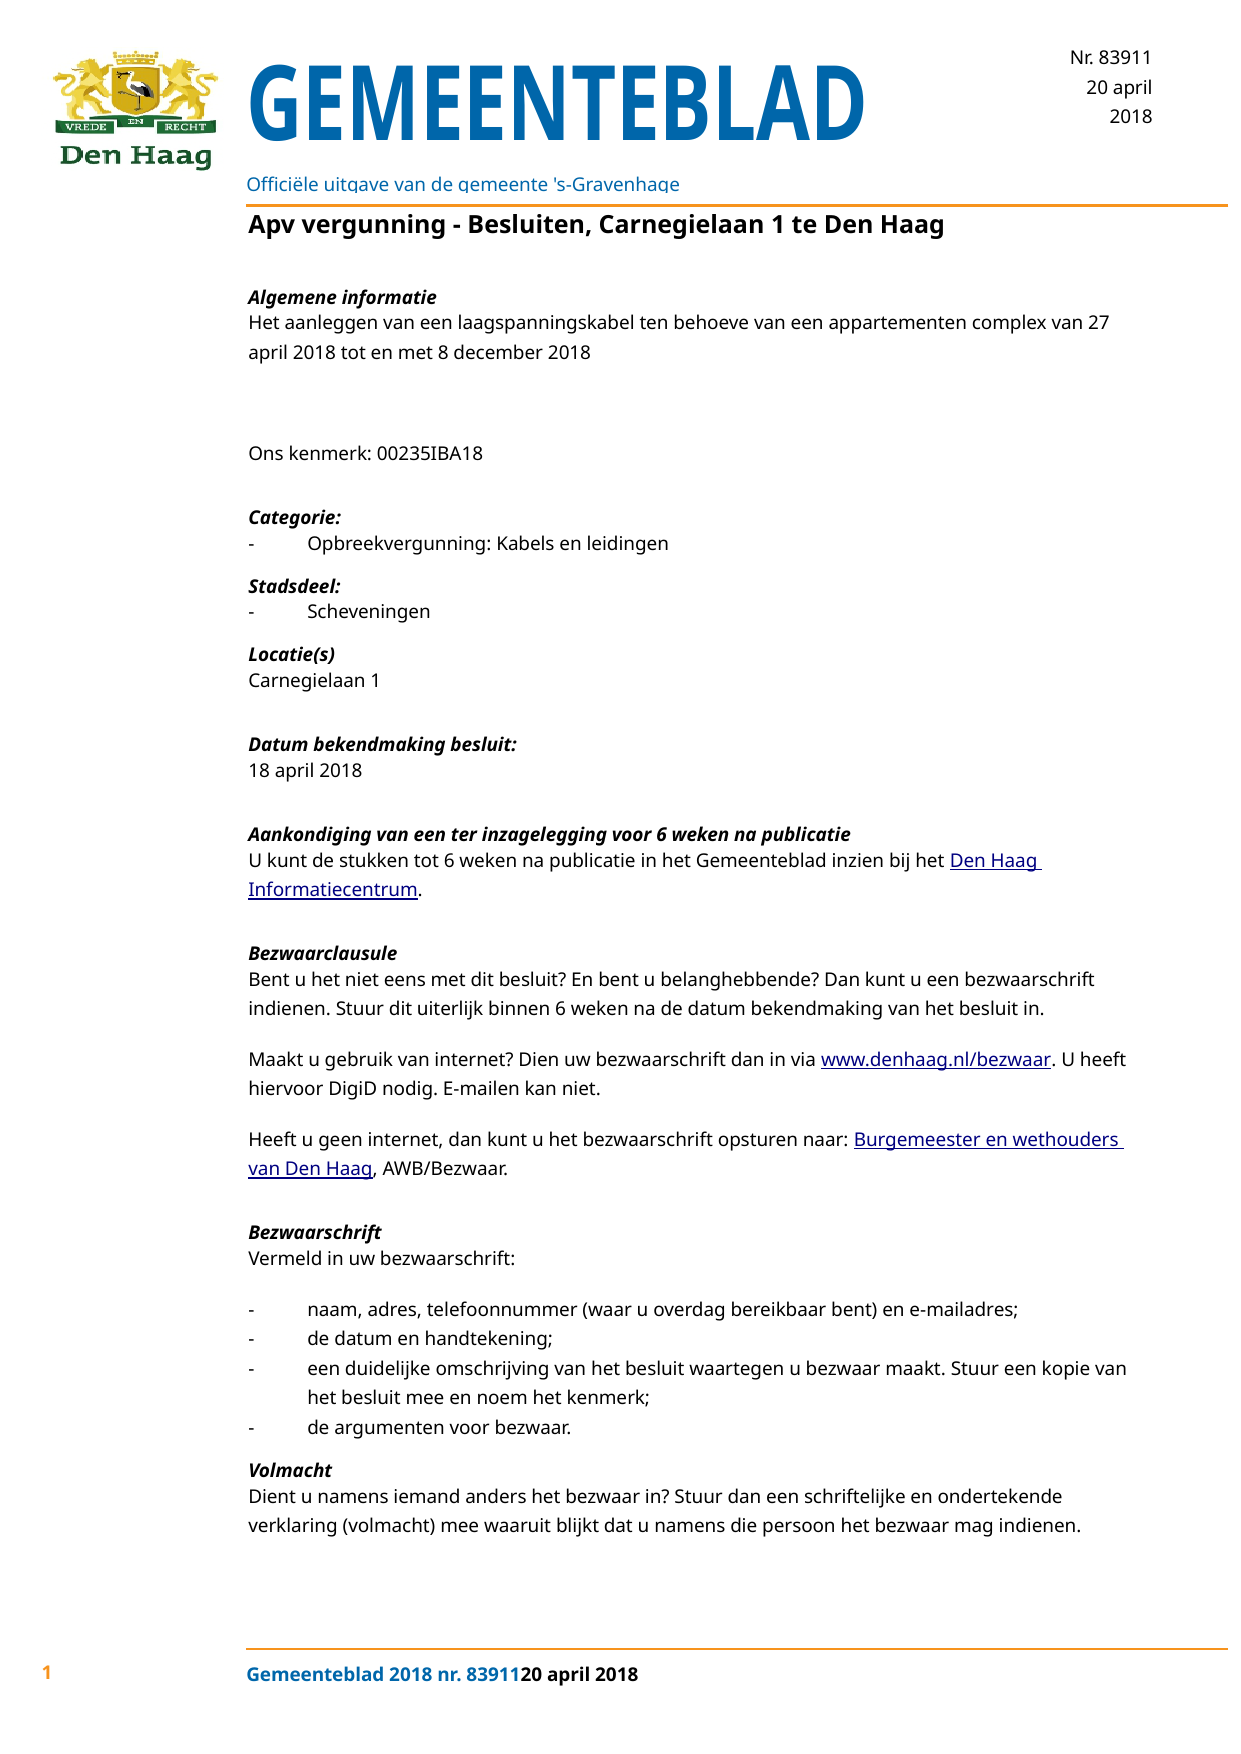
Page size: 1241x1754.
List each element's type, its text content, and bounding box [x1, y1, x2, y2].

text Categorie: [248, 504, 1152, 530]
text Stadsdeel: [248, 573, 1152, 598]
list Scheveningen [248, 598, 1152, 624]
text Heeft u geen internet, dan kunt u het bezwaarschrift opsturen naar: Burgemeester en wethouders van Den Haag, AWB/Bezwaar. [248, 1126, 1152, 1181]
text Vermeld in uw bezwaarschrift: [248, 1245, 1152, 1271]
text Dient u namens iemand anders het bezwaar in? Stuur dan een schriftelijke en ondertekende verklaring (volmacht) mee waaruit blijkt dat u namens die persoon het bezwaar mag indienen. [248, 1483, 1152, 1538]
list de argumenten voor bezwaar. [248, 1414, 1152, 1440]
text Maakt u gebruik van internet? Dien uw bezwaarschrift dan in via www.denhaag.nl/bezwaar. U heeft hiervoor DigiD nodig. E-mailen kan niet. [248, 1046, 1152, 1101]
text Algemene informatie [248, 284, 1152, 309]
list naam, adres, telefoonnummer (waar u overdag bereikbaar bent) en e-mailadres; [248, 1296, 1152, 1321]
text Bent u het niet eens met dit besluit? En bent u belanghebbende? Dan kunt u een bezwaarschrift indienen. Stuur dit uiterlijk binnen 6 weken na de datum bekendmaking van het besluit in. [248, 966, 1152, 1021]
text Bezwaarclausule [248, 940, 1152, 966]
text Carnegielaan 1 [248, 667, 1152, 693]
text Bezwaarschrift [248, 1219, 1152, 1245]
list een duidelijke omschrijving van het besluit waartegen u bezwaar maakt. Stuur een kopie van het besluit mee en noem het kenmerk; [248, 1355, 1152, 1410]
text Datum bekendmaking besluit: [248, 731, 1152, 757]
text Aankondiging van een ter inzagelegging voor 6 weken na publicatie [248, 821, 1152, 847]
text 18 april 2018 [248, 757, 1152, 783]
list de datum en handtekening; [248, 1325, 1152, 1351]
list Opbreekvergunning: Kabels en leidingen [248, 530, 1152, 555]
picture [41, 47, 231, 172]
text U kunt de stukken tot 6 weken na publicatie in het Gemeenteblad inzien bij het Den Haag Informatiecentrum. [248, 847, 1152, 902]
text Het aanleggen van een laagspanningskabel ten behoeve van een appartementen complex van 27 april 2018 tot en met 8 december 2018 [248, 309, 1152, 365]
text Volmacht [248, 1457, 1152, 1483]
text Locatie(s) [248, 642, 1152, 667]
text Ons kenmerk: 00235IBA18 [248, 440, 1152, 466]
text Apv vergunning - Besluiten, Carnegielaan 1 te Den Haag [248, 207, 1152, 241]
